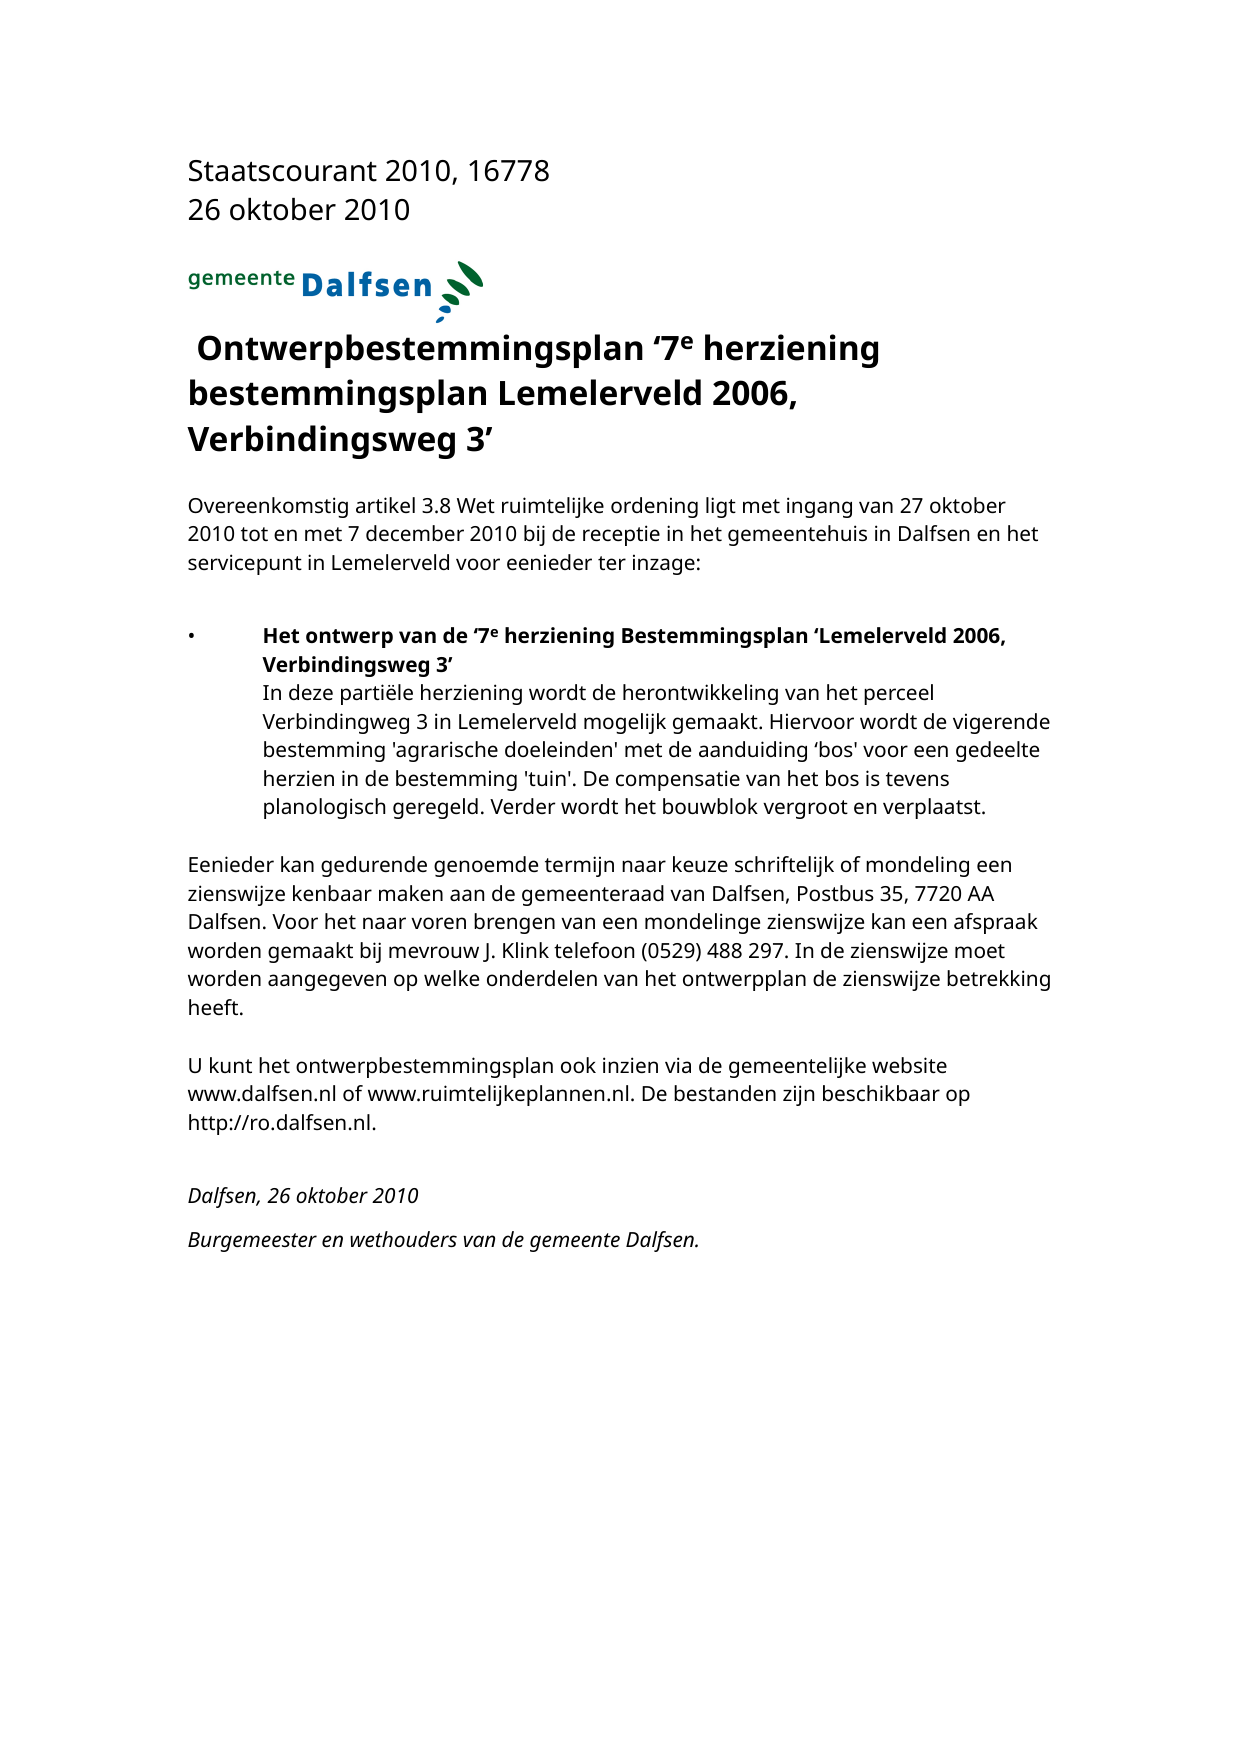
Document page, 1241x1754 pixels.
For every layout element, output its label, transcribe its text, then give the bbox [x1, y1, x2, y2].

text U kunt het ontwerpbestemmingsplan ook inzien via de gemeentelijke website www.dalfsen.nl of www.ruimtelijkeplannen.nl. De bestanden zijn beschikbaar op http://ro.dalfsen.nl. [187, 1051, 1053, 1136]
text Burgemeester en wethouders van de gemeente Dalfsen. [187, 1225, 1053, 1253]
picture [187, 258, 484, 325]
text Overeenkomstig artikel 3.8 Wet ruimtelijke ordening ligt met ingang van 27 oktober 2010 tot en met 7 december 2010 bij de receptie in het gemeentehuis in Dalfsen en het servicepunt in Lemelerveld voor eenieder ter inzage: [187, 491, 1053, 576]
list Het ontwerp van de ‘7e herziening Bestemmingsplan ‘Lemelerveld 2006, Verbindingsweg 3’ [187, 621, 1053, 678]
text Dalfsen, 26 oktober 2010 [187, 1181, 1053, 1210]
text Eenieder kan gedurende genoemde termijn naar keuze schriftelijk of mondeling een zienswijze kenbaar maken aan de gemeenteraad van Dalfsen, Postbus 35, 7720 AA Dalfsen. Voor het naar voren brengen van een mondelinge zienswijze kan een afspraak worden gemaakt bij mevrouw J. Klink telefoon (0529) 488 297. In de zienswijze moet worden aangegeven op welke onderdelen van het ontwerpplan de zienswijze betrekking heeft. [187, 851, 1053, 1021]
subtitle Ontwerpbestemmingsplan ‘7e herziening bestemmingsplan Lemelerveld 2006, Verbindingsweg 3’ [187, 271, 1053, 461]
text 26 oktober 2010 [187, 190, 1053, 229]
text Staatscourant 2010, 16778 [187, 150, 1053, 190]
list In deze partiële herziening wordt de herontwikkeling van het perceel Verbindingweg 3 in Lemelerveld mogelijk gemaakt. Hiervoor wordt de vigerende bestemming 'agrarische doeleinden' met de aanduiding ‘bos' voor een gedeelte herzien in de bestemming 'tuin'. De compensatie van het bos is tevens planologisch geregeld. Verder wordt het bouwblok vergroot en verplaatst. [187, 678, 1053, 821]
